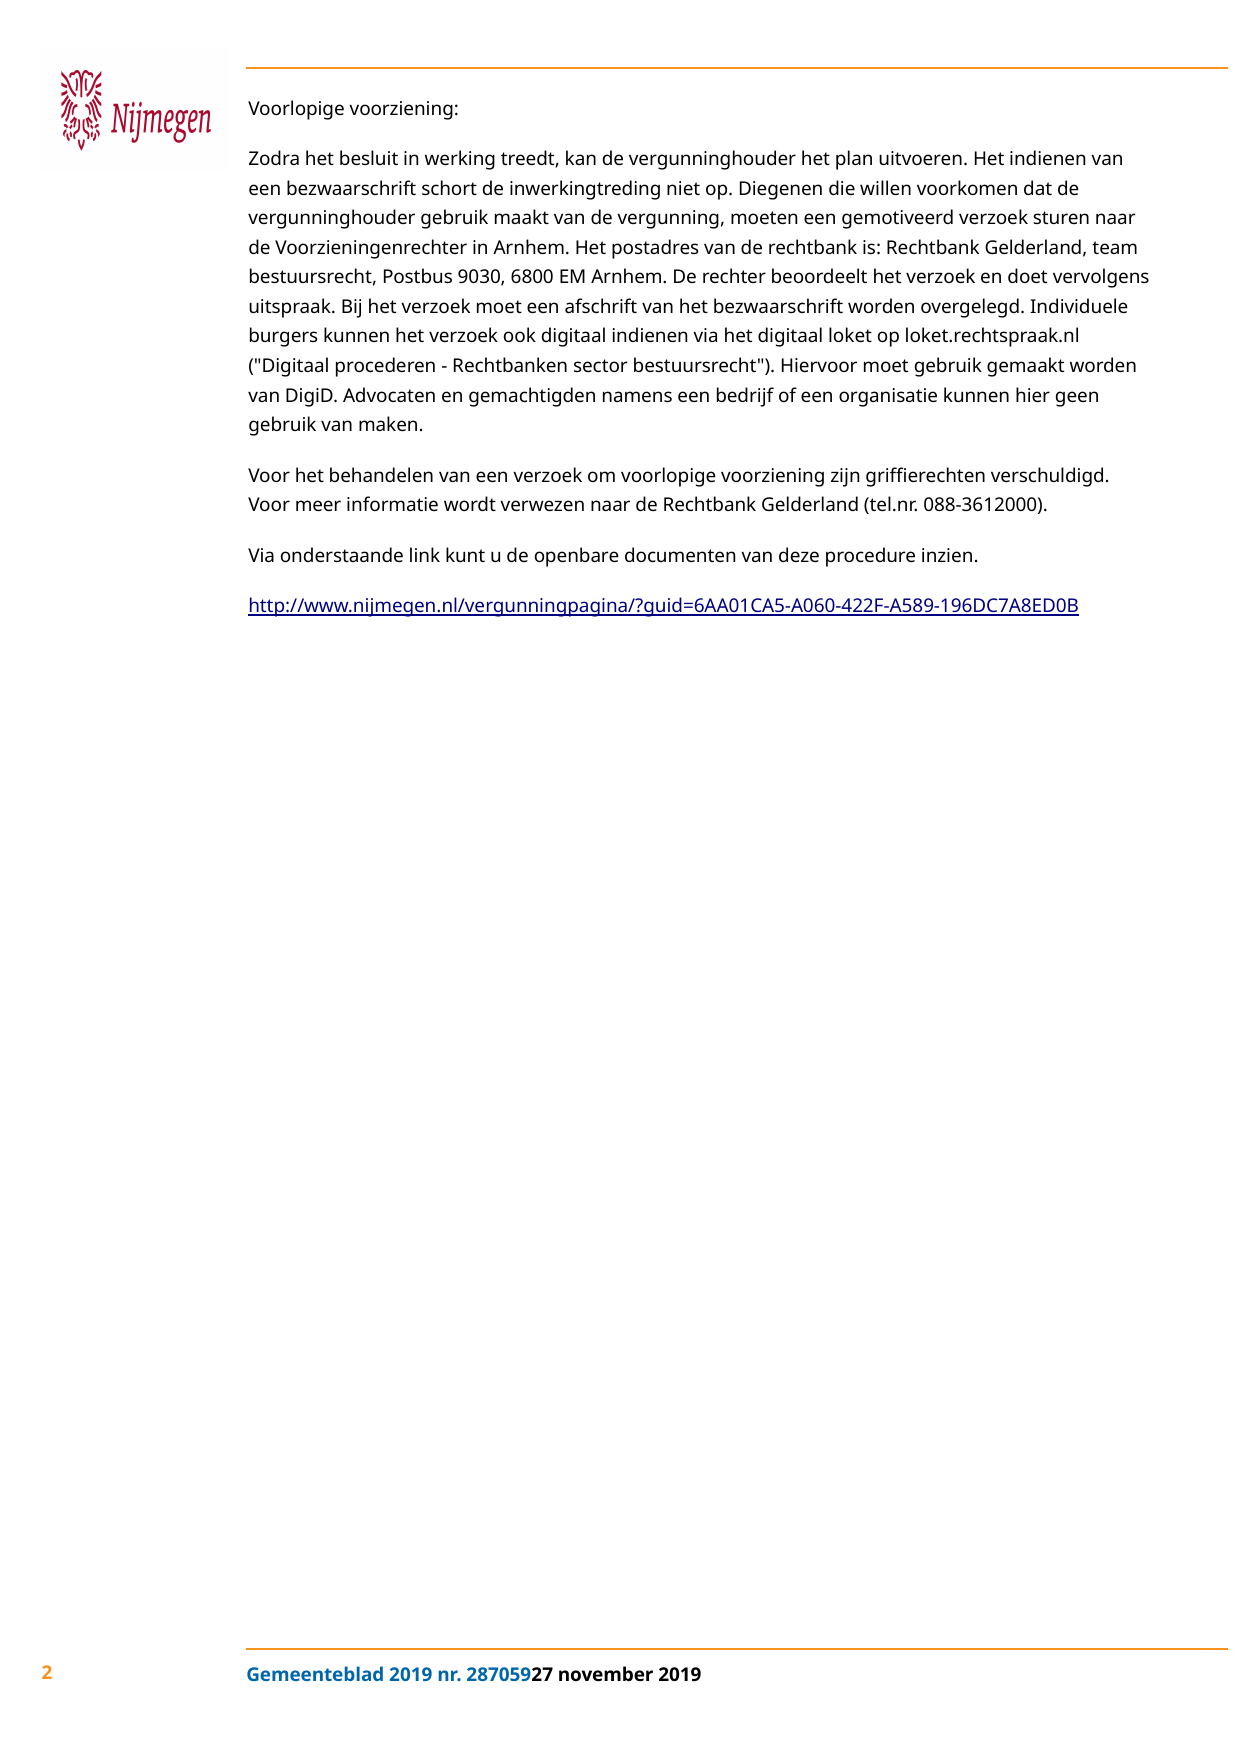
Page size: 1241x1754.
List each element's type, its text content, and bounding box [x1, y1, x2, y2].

text Voor het behandelen van een verzoek om voorlopige voorziening zijn griffierechten verschuldigd. Voor meer informatie wordt verwezen naar de Rechtbank Gelderland (tel.nr. 088-3612000). [248, 462, 1152, 517]
picture [41, 47, 231, 172]
text http://www.nijmegen.nl/vergunningpagina/?guid=6AA01CA5-A060-422F-A589-196DC7A8ED0B [248, 592, 1152, 618]
text Via onderstaande link kunt u de openbare documenten van deze procedure inzien. [248, 542, 1152, 568]
text Voorlopige voorziening: [248, 95, 1152, 121]
text Zodra het besluit in werking treedt, kan de vergunninghouder het plan uitvoeren. Het indienen van een bezwaarschrift schort de inwerkingtreding niet op. Diegenen die willen voorkomen dat de vergunninghouder gebruik maakt van de vergunning, moeten een gemotiveerd verzoek sturen naar de Voorzieningenrechter in Arnhem. Het postadres van de rechtbank is: Rechtbank Gelderland, team bestuursrecht, Postbus 9030, 6800 EM Arnhem. De rechter beoordeelt het verzoek en doet vervolgens uitspraak. Bij het verzoek moet een afschrift van het bezwaarschrift worden overgelegd. Individuele burgers kunnen het verzoek ook digitaal indienen via het digitaal loket op loket.rechtspraak.nl ("Digitaal procederen - Rechtbanken sector bestuursrecht"). Hiervoor moet gebruik gemaakt worden van DigiD. Advocaten en gemachtigden namens een bedrijf of een organisatie kunnen hier geen gebruik van maken. [248, 145, 1152, 437]
